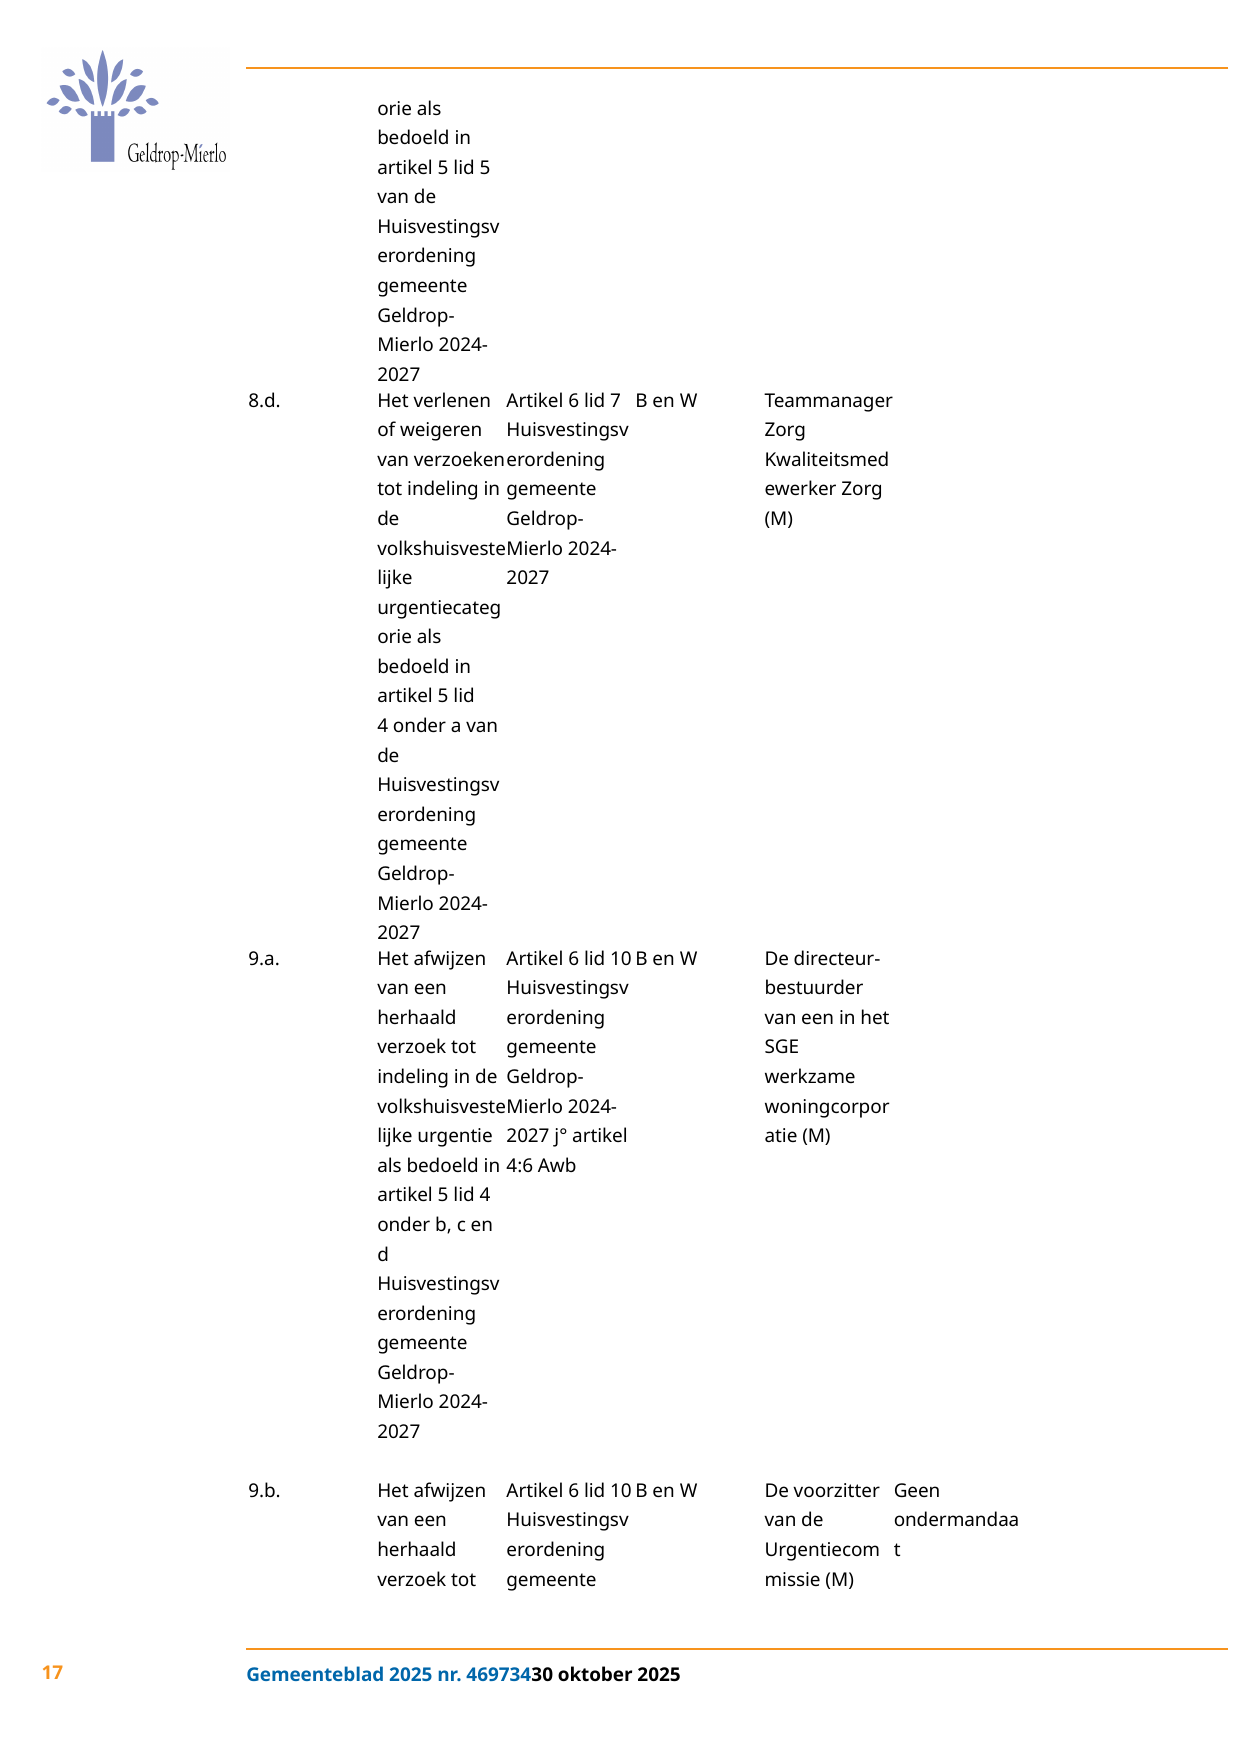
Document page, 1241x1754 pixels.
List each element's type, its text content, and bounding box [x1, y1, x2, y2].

table_cell [248, 95, 377, 387]
table_cell 9.a. [248, 945, 377, 1444]
table_cell Artikel 6 lid 10 Huisvestingsverordening gemeente Geldrop-Mierlo 2024-2027 j° artikel 4:6 Awb [506, 945, 635, 1444]
table_cell orie als bedoeld in artikel 5 lid 5 van de Huisvestingsverordening gemeente Geldrop-Mierlo 2024-2027 [377, 95, 506, 387]
table_cell [1023, 387, 1152, 945]
table_cell Artikel 6 lid 7 Huisvestingsverordening gemeente Geldrop-Mierlo 2024-2027 [506, 387, 635, 945]
table_cell Teammanager Zorg Kwaliteitsmedewerker Zorg (M) [764, 387, 893, 945]
table_cell [635, 95, 764, 387]
table_cell [894, 95, 1022, 387]
table_cell [506, 95, 635, 387]
table_header Het afwijzen van een herhaald verzoek tot [377, 1477, 506, 1591]
table_header De voorzitter van de Urgentiecommissie (M) [764, 1477, 893, 1591]
table_header Geen ondermandaat [894, 1477, 1022, 1591]
table_cell B en W [635, 945, 764, 1444]
picture [41, 47, 231, 172]
table_cell [894, 945, 1022, 1444]
table_header 9.b. [248, 1477, 377, 1591]
table_cell [764, 95, 893, 387]
table_cell De directeur-bestuurder van een in het SGE werkzame woningcorporatie (M) [764, 945, 893, 1444]
table_cell Het verlenen of weigeren van verzoeken tot indeling in de volkshuisvestelijke urgentiecategorie als bedoeld in artikel 5 lid 4 onder a van de Huisvestingsverordening gemeente Geldrop-Mierlo 2024-2027 [377, 387, 506, 945]
table_header Artikel 6 lid 10 Huisvestingsverordening gemeente [506, 1477, 635, 1591]
table_cell [1023, 95, 1152, 387]
table_cell [1023, 945, 1152, 1444]
table_header [1023, 1477, 1152, 1591]
table_cell Het afwijzen van een herhaald verzoek tot indeling in de volkshuisvestelijke urgentie als bedoeld in artikel 5 lid 4 onder b, c en d Huisvestingsverordening gemeente Geldrop-Mierlo 2024-2027 [377, 945, 506, 1444]
table_header B en W [635, 1477, 764, 1591]
table_cell [894, 387, 1022, 945]
table_cell 8.d. [248, 387, 377, 945]
table_cell B en W [635, 387, 764, 945]
